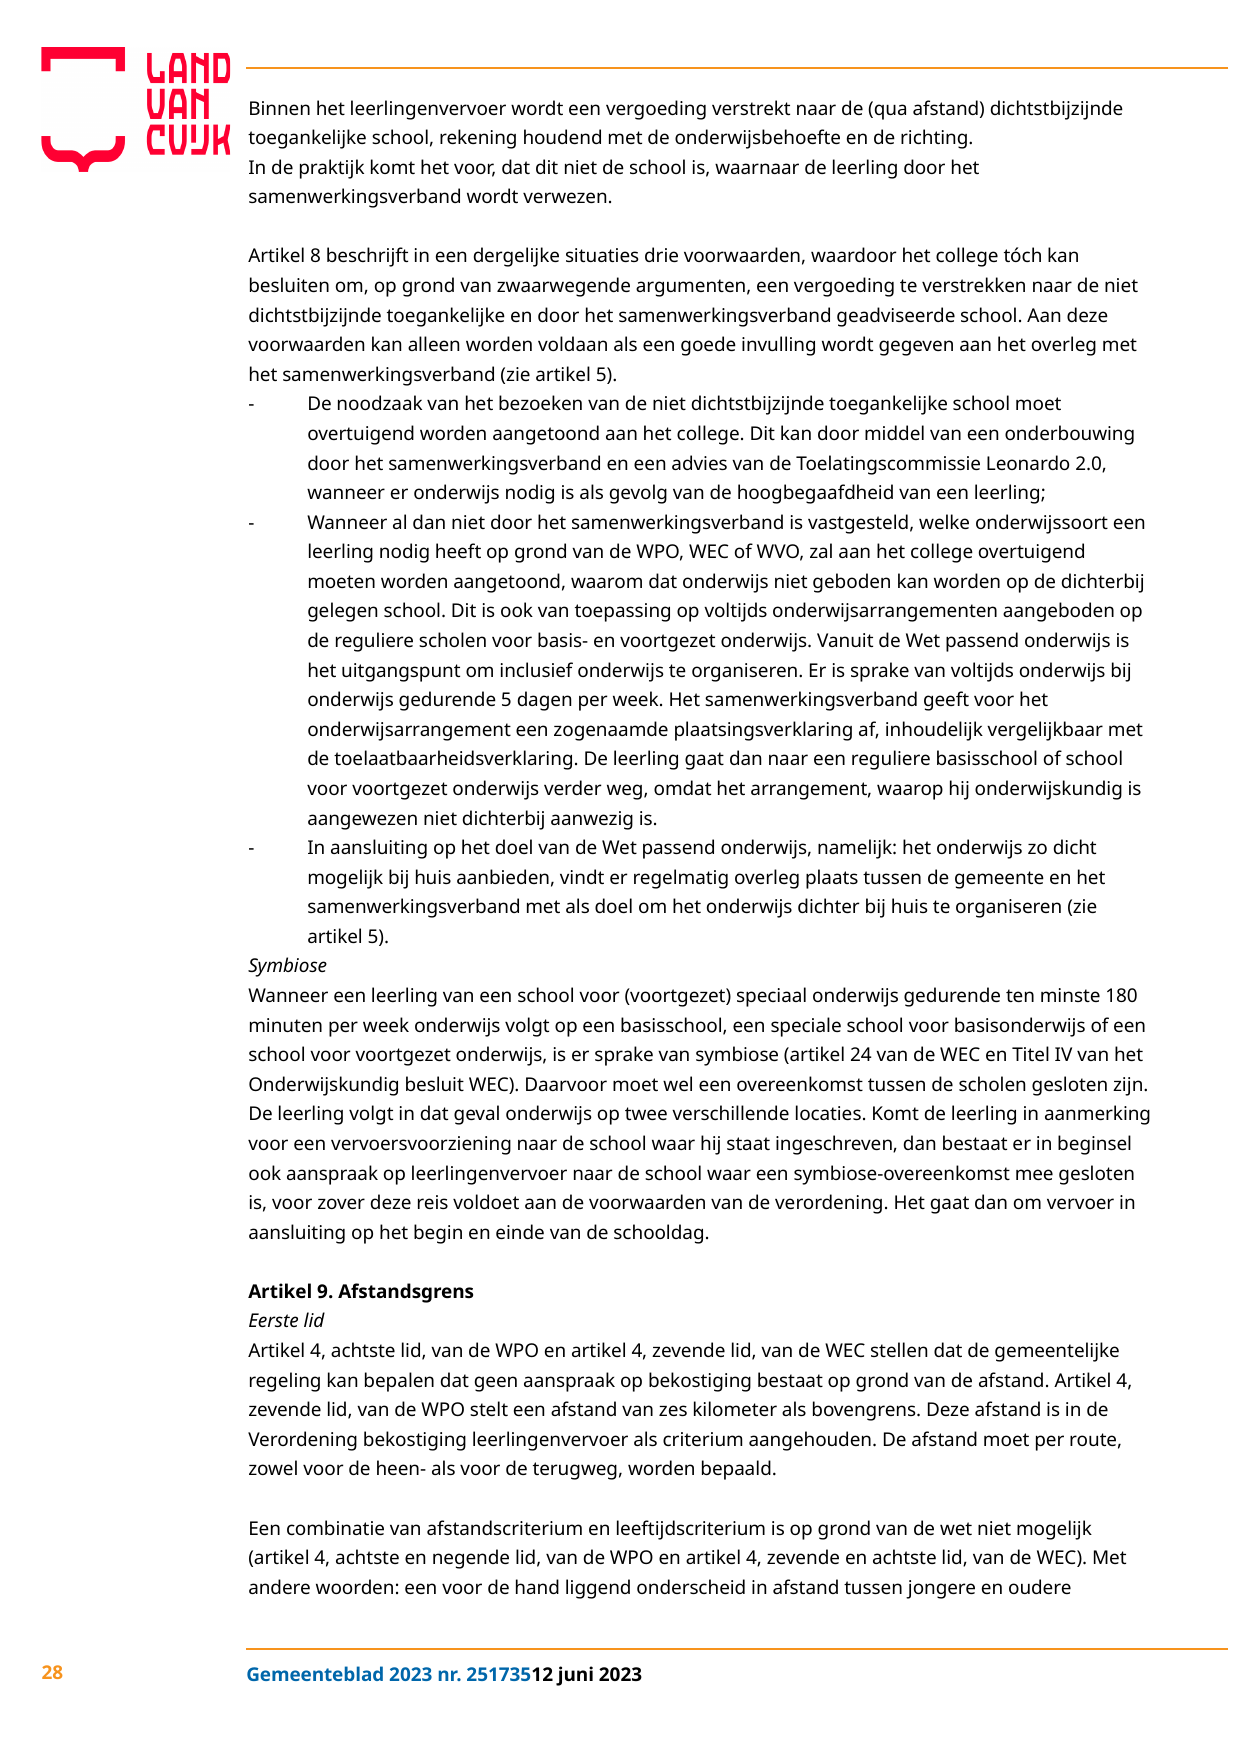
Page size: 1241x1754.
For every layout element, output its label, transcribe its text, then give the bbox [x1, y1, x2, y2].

text Artikel 4, achtste lid, van de WPO en artikel 4, zevende lid, van de WEC stellen dat de gemeentelijke regeling kan bepalen dat geen aanspraak op bekostiging bestaat op grond van de afstand. Artikel 4, zevende lid, van de WPO stelt een afstand van zes kilometer als bovengrens. Deze afstand is in de Verordening bekostiging leerlingenvervoer als criterium aangehouden. De afstand moet per route, zowel voor de heen- als voor de terugweg, worden bepaald. [248, 1337, 1152, 1481]
text Wanneer een leerling van een school voor (voortgezet) speciaal onderwijs gedurende ten minste 180 minuten per week onderwijs volgt op een basisschool, een speciale school voor basisonderwijs of een school voor voortgezet onderwijs, is er sprake van symbiose (artikel 24 van de WEC en Titel IV van het Onderwijskundig besluit WEC). Daarvoor moet wel een overeenkomst tussen de scholen gesloten zijn. De leerling volgt in dat geval onderwijs op twee verschillende locaties. Komt de leerling in aanmerking voor een vervoersvoorziening naar de school waar hij staat ingeschreven, dan bestaat er in beginsel ook aanspraak op leerlingenvervoer naar de school waar een symbiose-overeenkomst mee gesloten is, voor zover deze reis voldoet aan de voorwaarden van de verordening. Het gaat dan om vervoer in aansluiting op het begin en einde van de schooldag. [248, 982, 1152, 1245]
text Artikel 9. Afstandsgrens [248, 1278, 1152, 1304]
list In aansluiting op het doel van de Wet passend onderwijs, namelijk: het onderwijs zo dicht mogelijk bij huis aanbieden, vindt er regelmatig overleg plaats tussen de gemeente en het samenwerkingsverband met als doel om het onderwijs dichter bij huis te organiseren (zie artikel 5). [248, 834, 1152, 949]
text In de praktijk komt het voor, dat dit niet de school is, waarnaar de leerling door het samenwerkingsverband wordt verwezen. [248, 154, 1152, 209]
text Binnen het leerlingenvervoer wordt een vergoeding verstrekt naar de (qua afstand) dichtstbijzijnde toegankelijke school, rekening houdend met de onderwijsbehoefte en de richting. [248, 95, 1152, 150]
text Eerste lid [248, 1308, 1152, 1333]
text Symbiose [248, 953, 1152, 978]
list De noodzaak van het bezoeken van de niet dichtstbijzijnde toegankelijke school moet overtuigend worden aangetoond aan het college. Dit kan door middel van een onderbouwing door het samenwerkingsverband en een advies van de Toelatingscommissie Leonardo 2.0, wanneer er onderwijs nodig is als gevolg van de hoogbegaafdheid van een leerling; [248, 391, 1152, 505]
text Een combinatie van afstandscriterium en leeftijdscriterium is op grond van de wet niet mogelijk (artikel 4, achtste en negende lid, van de WPO en artikel 4, zevende en achtste lid, van de WEC). Met andere woorden: een voor de hand liggend onderscheid in afstand tussen jongere en oudere [248, 1515, 1152, 1600]
text Artikel 8 beschrijft in een dergelijke situaties drie voorwaarden, waardoor het college tóch kan besluiten om, op grond van zwaarwegende argumenten, een vergoeding te verstrekken naar de niet dichtstbijzijnde toegankelijke en door het samenwerkingsverband geadviseerde school. Aan deze voorwaarden kan alleen worden voldaan als een goede invulling wordt gegeven aan het overleg met het samenwerkingsverband (zie artikel 5). [248, 243, 1152, 387]
picture [41, 47, 231, 172]
list Wanneer al dan niet door het samenwerkingsverband is vastgesteld, welke onderwijssoort een leerling nodig heeft op grond van de WPO, WEC of WVO, zal aan het college overtuigend moeten worden aangetoond, waarom dat onderwijs niet geboden kan worden op de dichterbij gelegen school. Dit is ook van toepassing op voltijds onderwijsarrangementen aangeboden op de reguliere scholen voor basis- en voortgezet onderwijs. Vanuit de Wet passend onderwijs is het uitgangspunt om inclusief onderwijs te organiseren. Er is sprake van voltijds onderwijs bij onderwijs gedurende 5 dagen per week. Het samenwerkingsverband geeft voor het onderwijsarrangement een zogenaamde plaatsingsverklaring af, inhoudelijk vergelijkbaar met de toelaatbaarheidsverklaring. De leerling gaat dan naar een reguliere basisschool of school voor voortgezet onderwijs verder weg, omdat het arrangement, waarop hij onderwijskundig is aangewezen niet dichterbij aanwezig is. [248, 509, 1152, 831]
